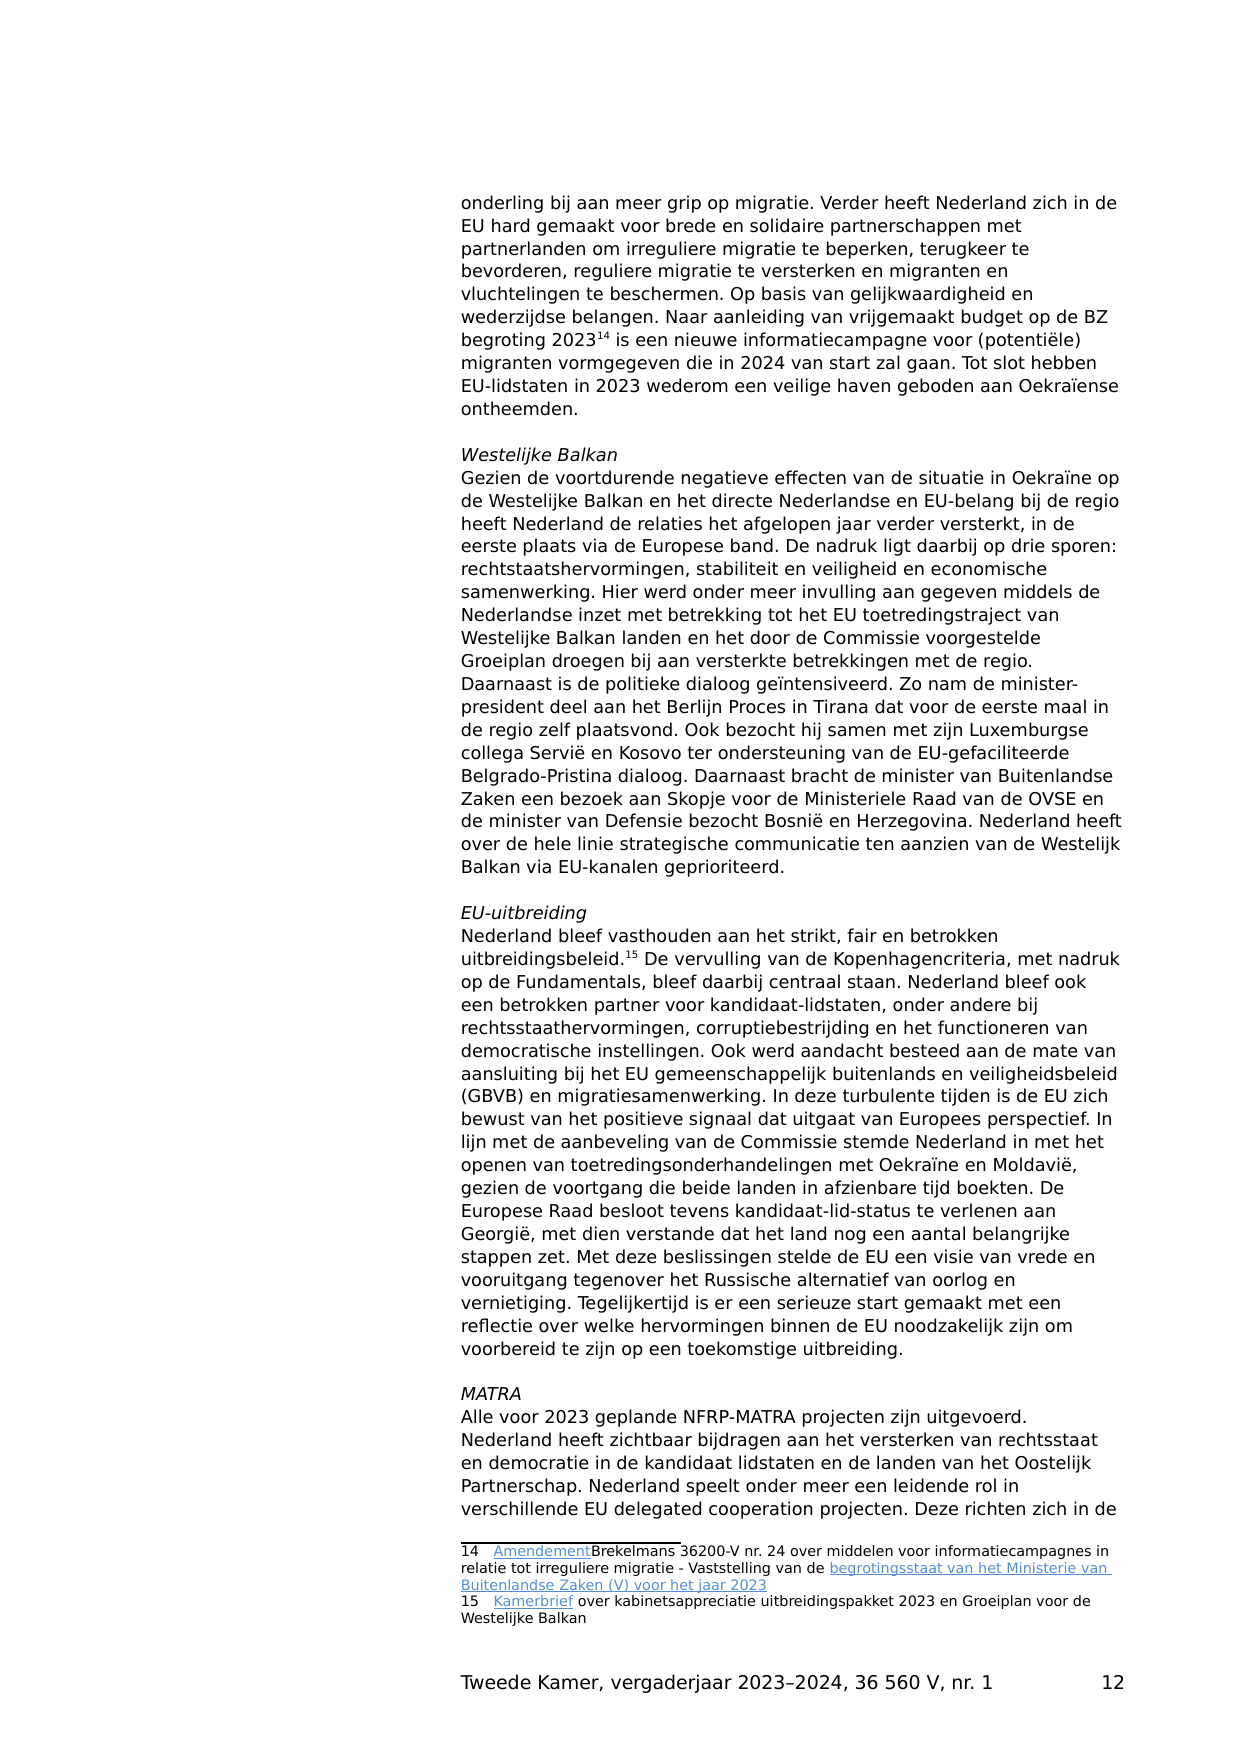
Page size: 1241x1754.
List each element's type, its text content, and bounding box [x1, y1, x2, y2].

text __AmendementBrekelmans 36200-V nr. 24 over middelen voor informatiecampagnes in relatie tot irreguliere migratie - Vaststelling van de begrotingsstaat van het Ministerie van Buitenlandse Zaken (V) voor het jaar 2023 [461, 1543, 1125, 1593]
text EU-uitbreiding Nederland bleef vasthouden aan het strikt, fair en betrokken uitbreidingsbeleid. De vervulling van de Kopenhagencriteria, met nadruk op de Fundamentals, bleef daarbij centraal staan. Nederland bleef ook een betrokken partner voor kandidaat-lidstaten, onder andere bij rechtsstaathervormingen, corruptiebestrijding en het functioneren van democratische instellingen. Ook werd aandacht besteed aan de mate van aansluiting bij het EU gemeenschappelijk buitenlands en veiligheidsbeleid (GBVB) en migratiesamenwerking. In deze turbulente tijden is de EU zich bewust van het positieve signaal dat uitgaat van Europees perspectief. In lijn met de aanbeveling van de Commissie stemde Nederland in met het openen van toetredingsonderhandelingen met Oekraïne en Moldavië, gezien de voortgang die beide landen in afzienbare tijd boekten. De Europese Raad besloot tevens kandidaat-lid-status te verlenen aan Georgië, met dien verstande dat het land nog een aantal belangrijke stappen zet. Met deze beslissingen stelde de EU een visie van vrede en vooruitgang tegenover het Russische alternatief van oorlog en vernietiging. Tegelĳkertĳd is er een serieuze start gemaakt met een reflectie over welke hervormingen binnen de EU noodzakelĳk zĳn om voorbereid te zĳn op een toekomstige uitbreiding. [461, 901, 1125, 1359]
text Westelijke Balkan Gezien de voortdurende negatieve effecten van de situatie in Oekraïne op de Westelijke Balkan en het directe Nederlandse en EU-belang bij de regio heeft Nederland de relaties het afgelopen jaar verder versterkt, in de eerste plaats via de Europese band. De nadruk ligt daarbij op drie sporen: rechtstaatshervormingen, stabiliteit en veiligheid en economische samenwerking. Hier werd onder meer invulling aan gegeven middels de Nederlandse inzet met betrekking tot het EU toetredingstraject van Westelijke Balkan landen en het door de Commissie voorgestelde Groeiplan droegen bij aan versterkte betrekkingen met de regio. Daarnaast is de politieke dialoog geïntensiveerd. Zo nam de minister-president deel aan het Berlijn Proces in Tirana dat voor de eerste maal in de regio zelf plaatsvond. Ook bezocht hij samen met zijn Luxemburgse collega Servië en Kosovo ter ondersteuning van de EU-gefaciliteerde Belgrado-Pristina dialoog. Daarnaast bracht de minister van Buitenlandse Zaken een bezoek aan Skopje voor de Ministeriele Raad van de OVSE en de minister van Defensie bezocht Bosnië en Herzegovina. Nederland heeft over de hele linie strategische communicatie ten aanzien van de Westelijk Balkan via EU-kanalen geprioriteerd. [461, 443, 1125, 878]
text MATRA Alle voor 2023 geplande NFRP-MATRA projecten zijn uitgevoerd. Nederland heeft zichtbaar bijdragen aan het versterken van rechtsstaat en democratie in de kandidaat lidstaten en de landen van het Oostelijk Partnerschap. Nederland speelt onder meer een leidende rol in verschillende EU delegated cooperation projecten. Deze richten zich in de [461, 1382, 1125, 1520]
text __Kamerbrief over kabinetsappreciatie uitbreidingspakket 2023 en Groeiplan voor de Westelijke Balkan [461, 1593, 1125, 1627]
text onderling bij aan meer grip op migratie. Verder heeft Nederland zich in de EU hard gemaakt voor brede en solidaire partnerschappen met partnerlanden om irreguliere migratie te beperken, terugkeer te bevorderen, reguliere migratie te versterken en migranten en vluchtelingen te beschermen. Op basis van gelijkwaardigheid en wederzijdse belangen. Naar aanleiding van vrijgemaakt budget op de BZ begroting 2023 is een nieuwe informatiecampagne voor (potentiële) migranten vormgegeven die in 2024 van start zal gaan. Tot slot hebben EU-lidstaten in 2023 wederom een veilige haven geboden aan Oekraïense ontheemden. [461, 191, 1125, 420]
